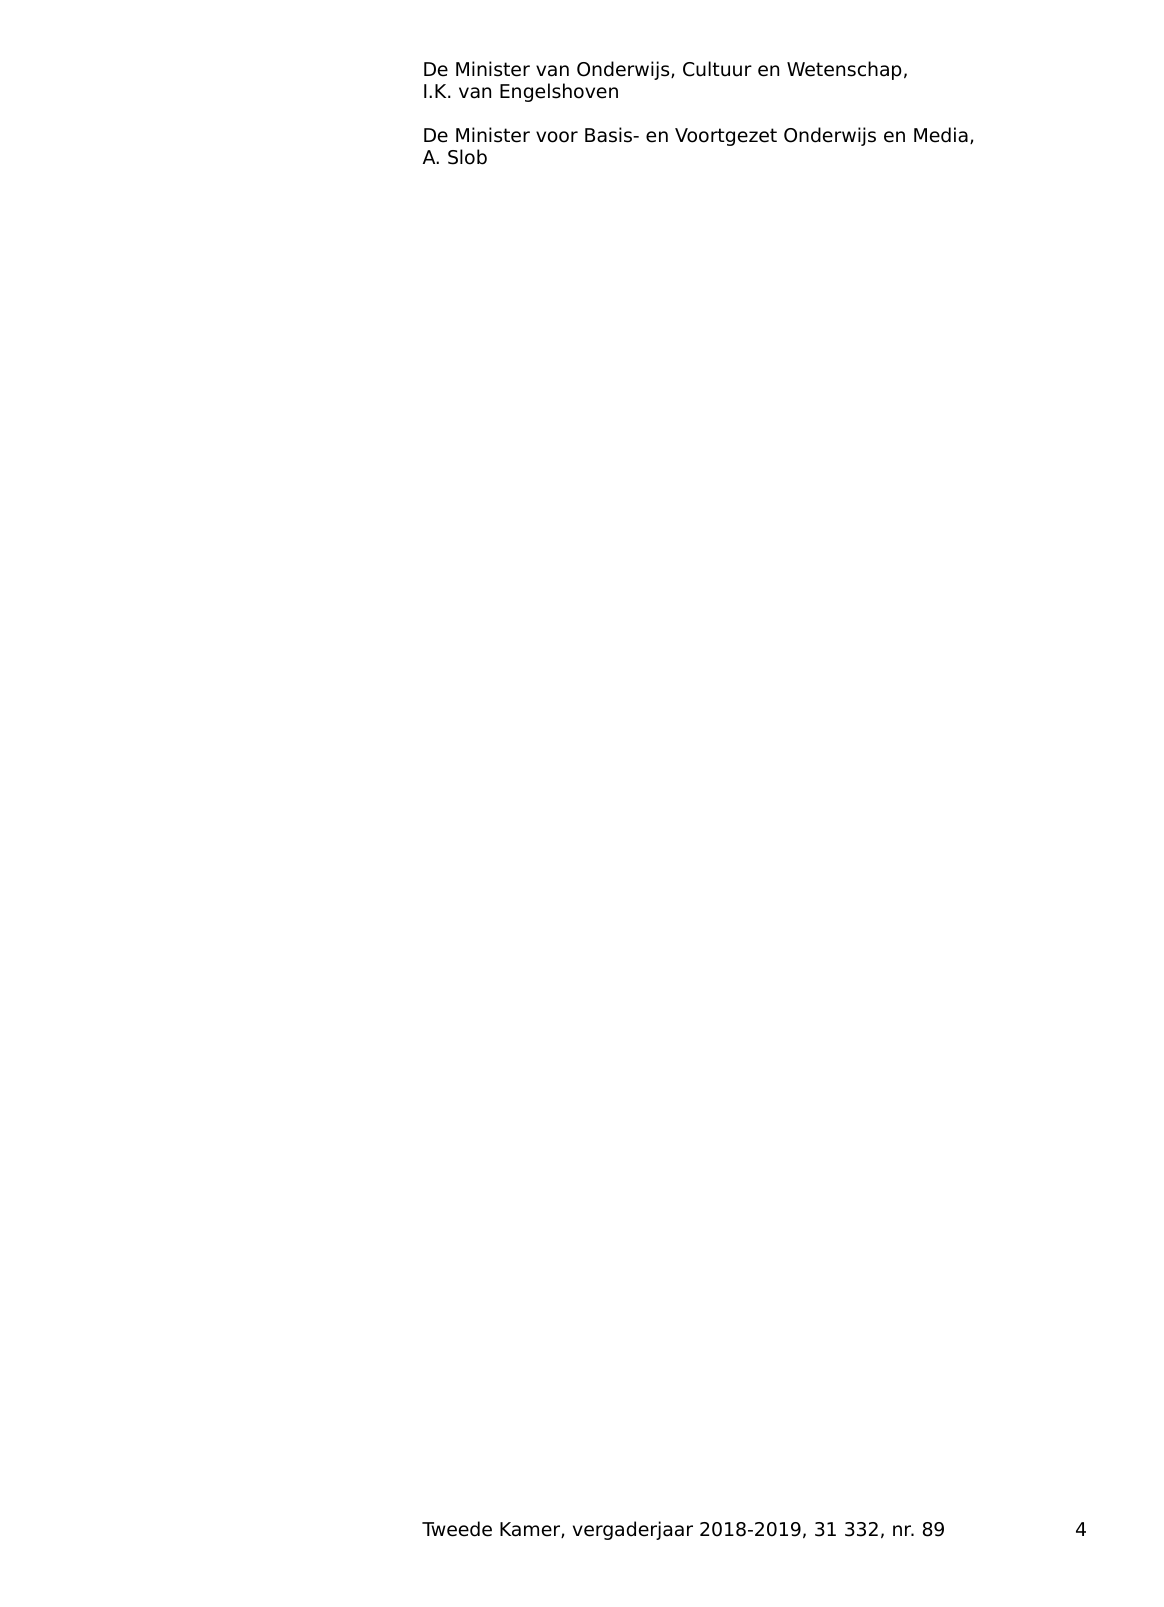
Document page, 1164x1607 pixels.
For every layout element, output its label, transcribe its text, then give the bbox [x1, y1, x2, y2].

text De Minister van Onderwijs, Cultuur en Wetenschap, I.K. van Engelshoven [422, 59, 1087, 103]
text De Minister voor Basis- en Voortgezet Onderwijs en Media, A. Slob [422, 125, 1087, 169]
